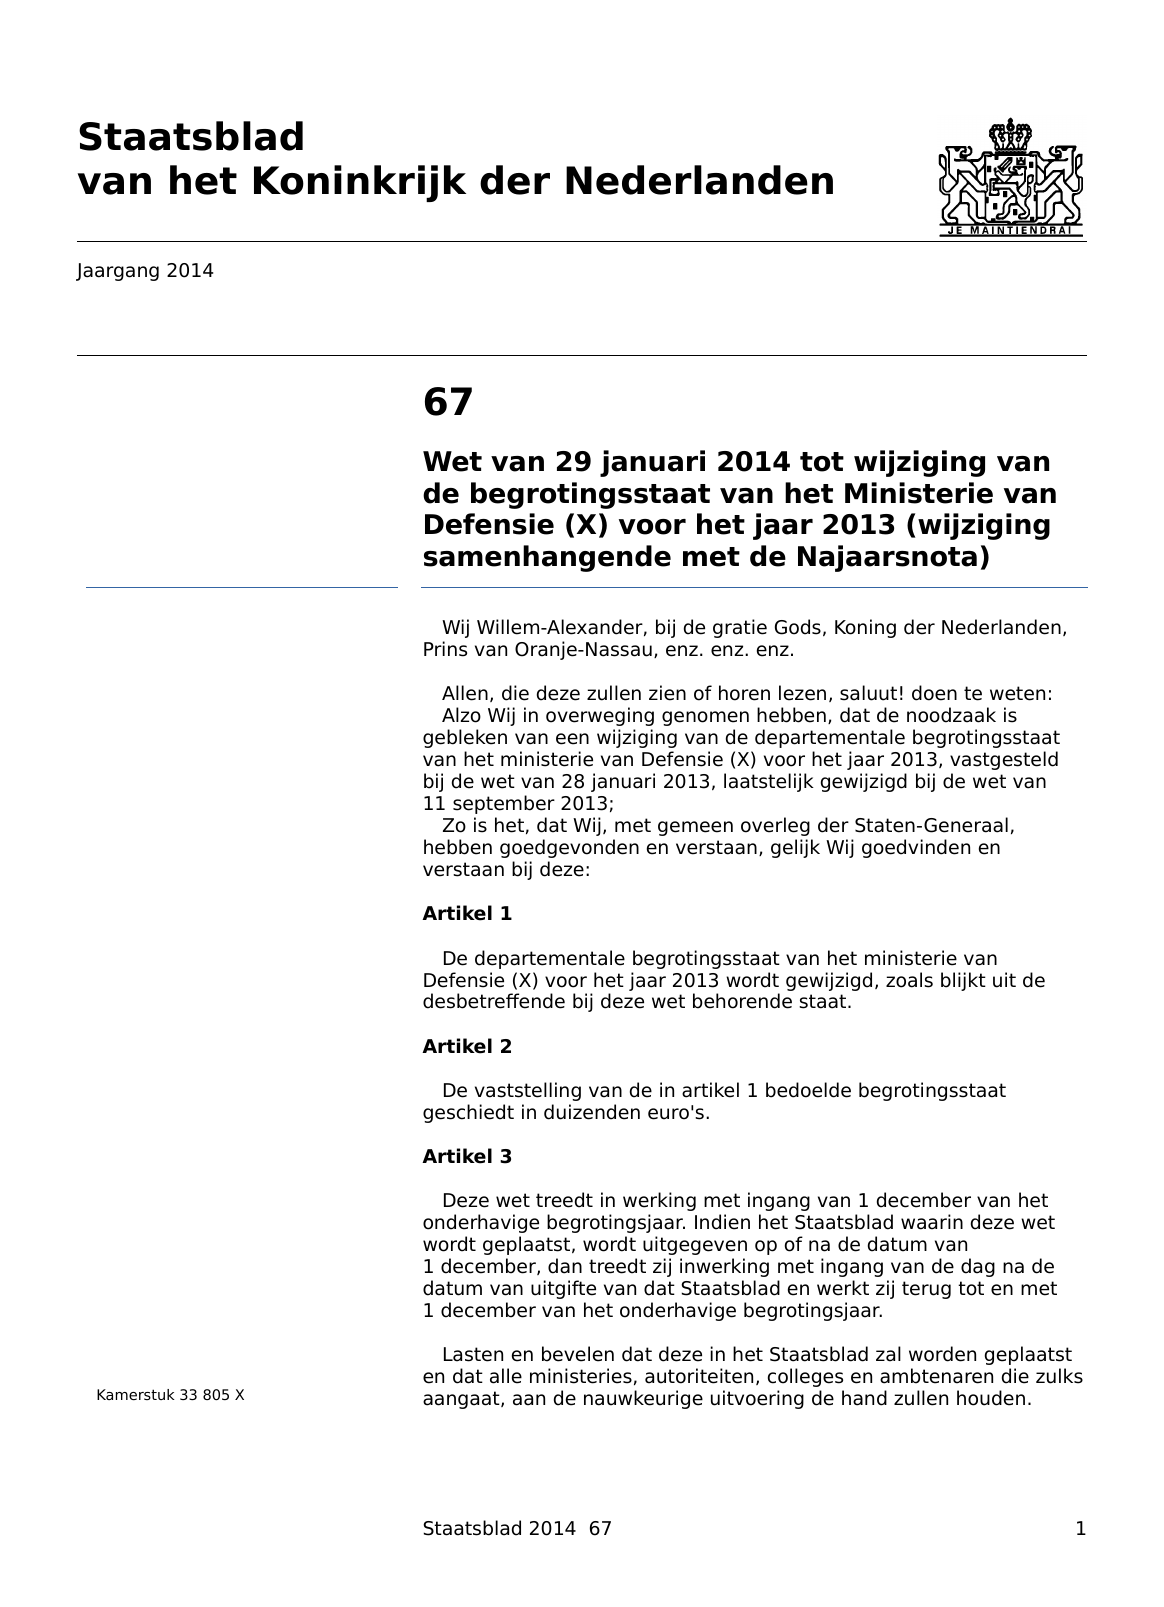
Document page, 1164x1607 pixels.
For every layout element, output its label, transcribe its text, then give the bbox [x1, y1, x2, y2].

text Wij Willem-Alexander, bij de gratie Gods, Koning der Nederlanden, Prins van Oranje-Nassau, enz. enz. enz. [422, 617, 1087, 661]
text Wet van 29 januari 2014 tot wijziging van de begrotingsstaat van het Ministerie van Defensie (X) voor het jaar 2013 (wijziging samenhangende met de Najaarsnota) [422, 447, 1087, 573]
subtitle Artikel 2 [422, 1036, 1087, 1058]
text Zo is het, dat Wij, met gemeen overleg der Staten-Generaal, hebben goedgevonden en verstaan, gelijk Wij goedvinden en verstaan bij deze: [422, 815, 1087, 881]
text Kamerstuk 33 805 X [77, 1387, 396, 1404]
table_header Staatsblad van het Koninkrijk der Nederlanden [77, 100, 886, 241]
subtitle Artikel 3 [422, 1146, 1087, 1168]
subtitle 67 [422, 381, 1087, 424]
text Deze wet treedt in werking met ingang van 1 december van het onderhavige begrotingsjaar. Indien het Staatsblad waarin deze wet wordt geplaatst, wordt uitgegeven op of na de datum van 1 december, dan treedt zij inwerking met ingang van de dag na de datum van uitgifte van dat Staatsblad en werkt zij terug tot en met 1 december van het onderhavige begrotingsjaar. [422, 1190, 1087, 1322]
text De vaststelling van de in artikel 1 bedoelde begrotingsstaat geschiedt in duizenden euro's. [422, 1080, 1087, 1124]
text De departementale begrotingsstaat van het ministerie van Defensie (X) voor het jaar 2013 wordt gewijzigd, zoals blijkt uit de desbetreffende bij deze wet behorende staat. [422, 947, 1087, 1013]
text Alzo Wij in overweging genomen hebben, dat de noodzaak is gebleken van een wijziging van de departementale begrotingsstaat van het ministerie van Defensie (X) voor het jaar 2013, vastgesteld bij de wet van 28 januari 2013, laatstelijk gewijzigd bij de wet van 11 september 2013; [422, 705, 1087, 815]
picture [936, 115, 1087, 240]
text Allen, die deze zullen zien of horen lezen, saluut! doen te weten: [422, 683, 1087, 705]
table_cell Jaargang 2014 [77, 242, 1087, 355]
subtitle Artikel 1 [422, 903, 1087, 925]
table_header [886, 100, 1087, 241]
text Lasten en bevelen dat deze in het Staatsblad zal worden geplaatst en dat alle ministeries, autoriteiten, colleges en ambtenaren die zulks aangaat, aan de nauwkeurige uitvoering de hand zullen houden. [422, 1344, 1087, 1410]
